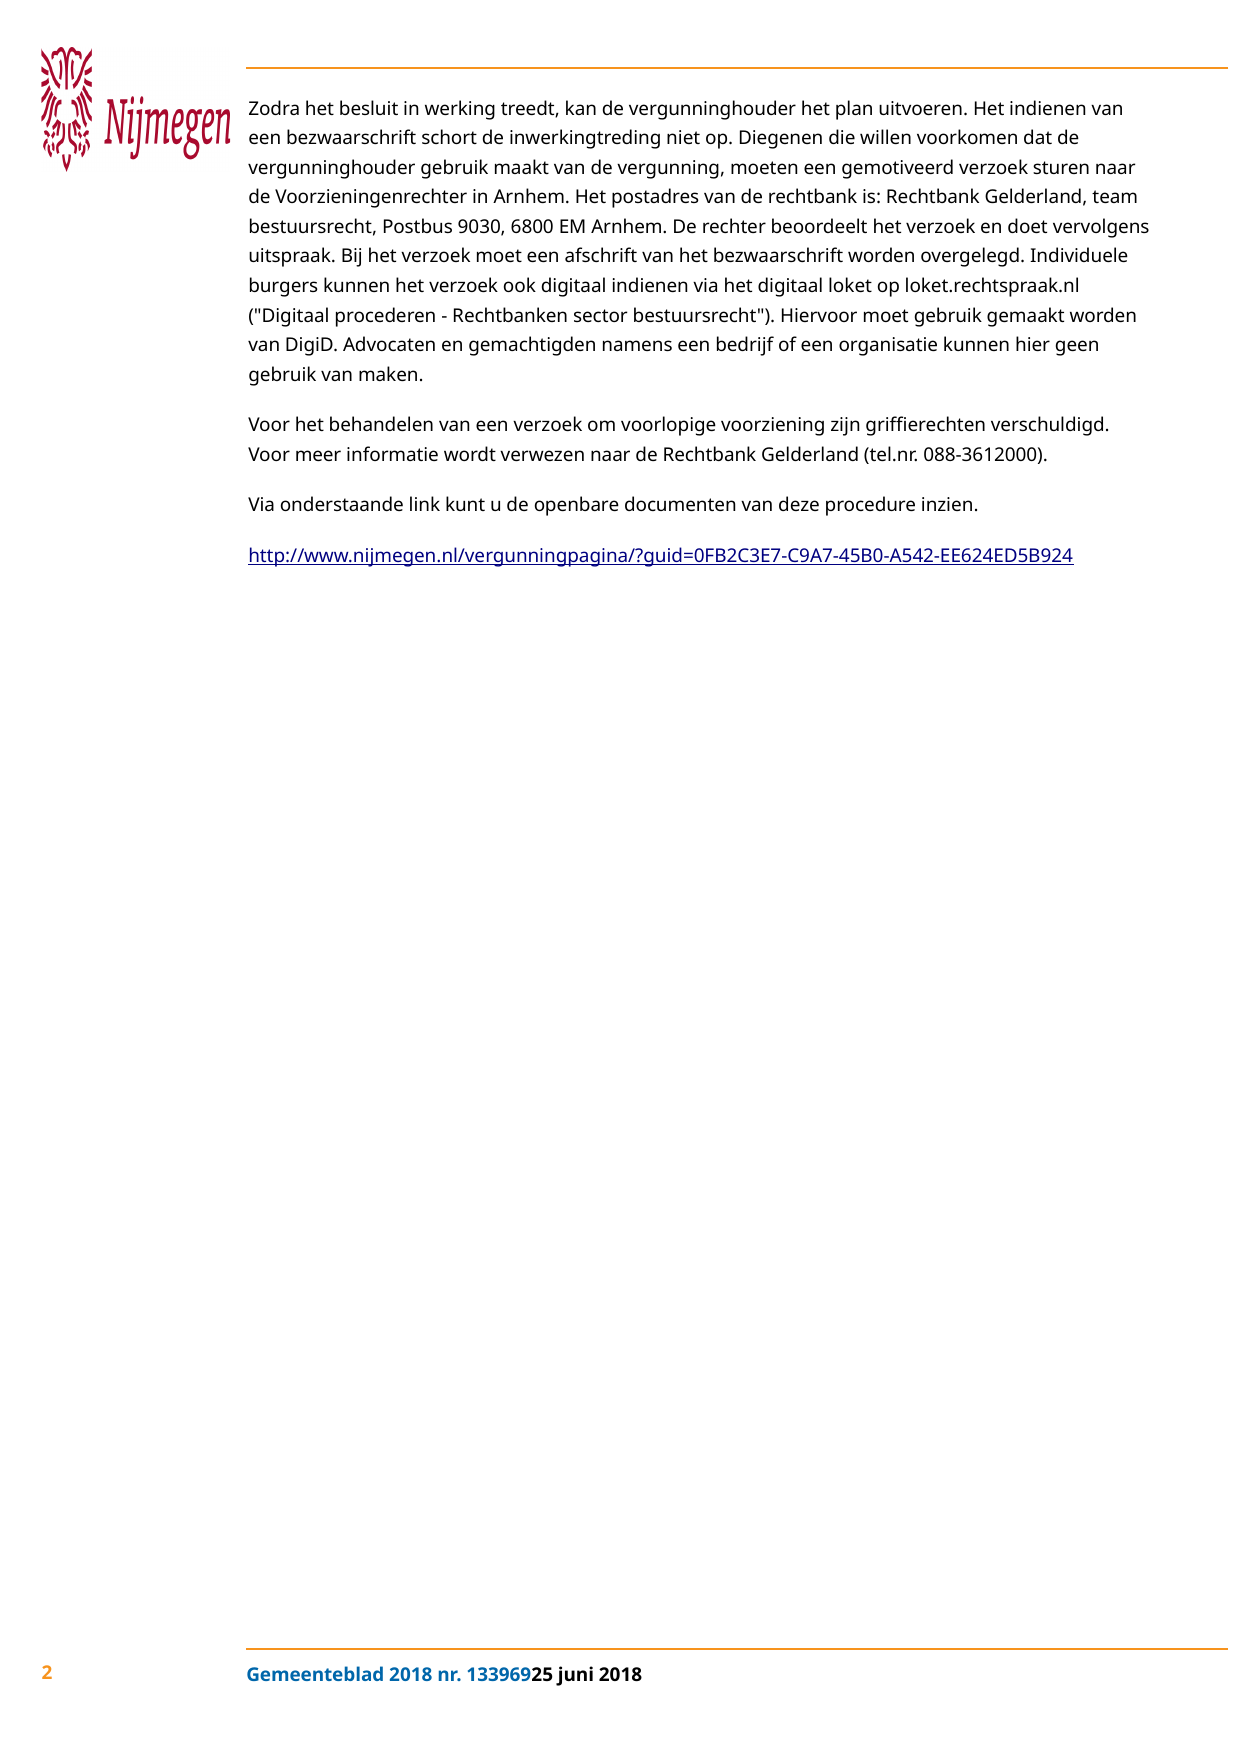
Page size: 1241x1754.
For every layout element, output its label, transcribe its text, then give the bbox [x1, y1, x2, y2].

picture [41, 47, 231, 172]
text Zodra het besluit in werking treedt, kan de vergunninghouder het plan uitvoeren. Het indienen van een bezwaarschrift schort de inwerkingtreding niet op. Diegenen die willen voorkomen dat de vergunninghouder gebruik maakt van de vergunning, moeten een gemotiveerd verzoek sturen naar de Voorzieningenrechter in Arnhem. Het postadres van de rechtbank is: Rechtbank Gelderland, team bestuursrecht, Postbus 9030, 6800 EM Arnhem. De rechter beoordeelt het verzoek en doet vervolgens uitspraak. Bij het verzoek moet een afschrift van het bezwaarschrift worden overgelegd. Individuele burgers kunnen het verzoek ook digitaal indienen via het digitaal loket op loket.rechtspraak.nl ("Digitaal procederen - Rechtbanken sector bestuursrecht"). Hiervoor moet gebruik gemaakt worden van DigiD. Advocaten en gemachtigden namens een bedrijf of een organisatie kunnen hier geen gebruik van maken. [248, 95, 1152, 387]
text Voor het behandelen van een verzoek om voorlopige voorziening zijn griffierechten verschuldigd. Voor meer informatie wordt verwezen naar de Rechtbank Gelderland (tel.nr. 088-3612000). [248, 411, 1152, 467]
text Via onderstaande link kunt u de openbare documenten van deze procedure inzien. [248, 491, 1152, 517]
text http://www.nijmegen.nl/vergunningpagina/?guid=0FB2C3E7-C9A7-45B0-A542-EE624ED5B924 [248, 542, 1152, 568]
